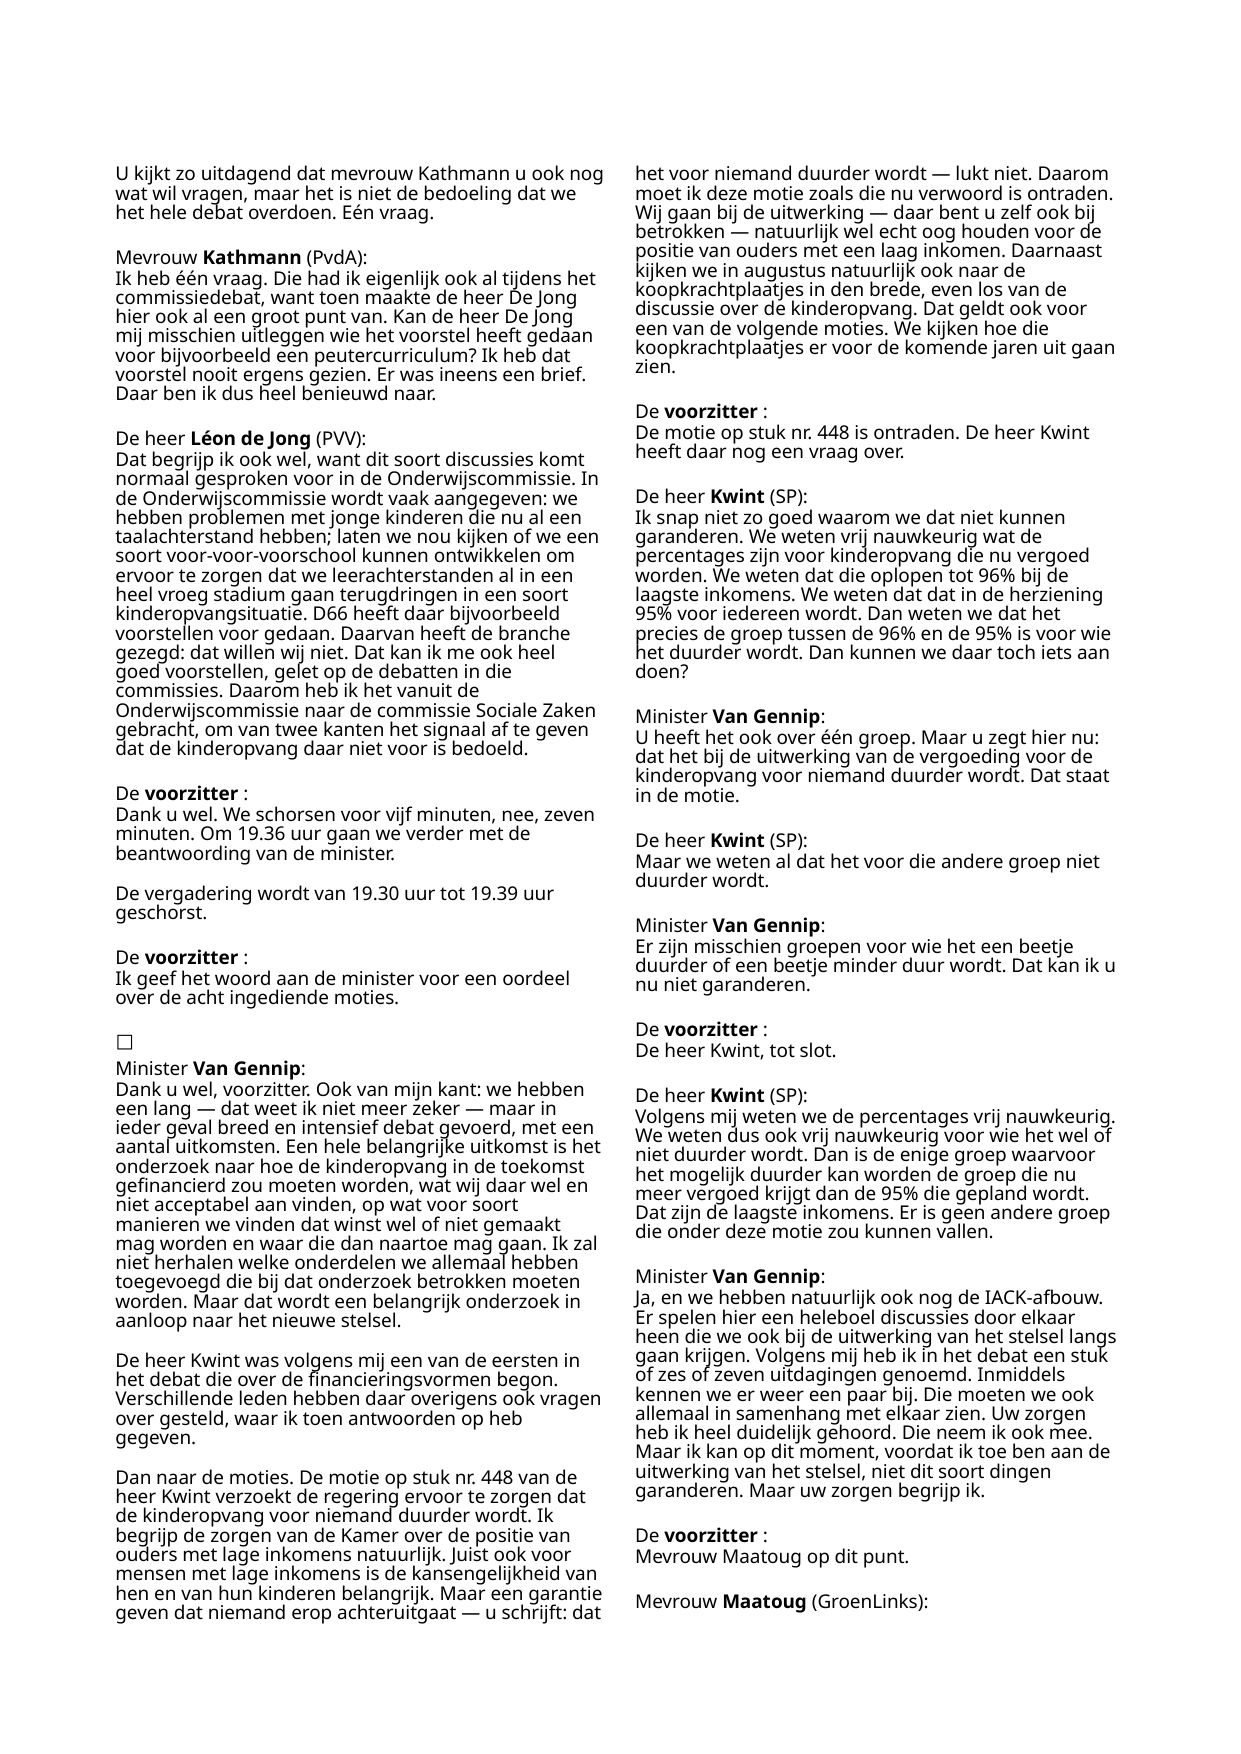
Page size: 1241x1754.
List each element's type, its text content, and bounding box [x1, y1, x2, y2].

text De heer Kwint (SP): [635, 827, 1125, 853]
text De heer Kwint, tot slot. [635, 1042, 1125, 1061]
text De voorzitter : [635, 398, 1125, 424]
text Maar we weten al dat het voor die andere groep niet duurder wordt. [635, 853, 1125, 891]
text Mevrouw Maatoug (GroenLinks): [635, 1588, 1125, 1614]
text Dan naar de moties. De motie op stuk nr. 448 van de heer Kwint verzoekt de regering ervoor te zorgen dat de kinderopvang voor niemand duurder wordt. Ik begrijp de zorgen van de Kamer over de positie van ouders met lage inkomens natuurlijk. Juist ook voor mensen met lage inkomens is de kansengelijkheid van hen en van hun kinderen belangrijk. Maar een garantie geven dat niemand erop achteruitgaat — u schrijft: dat [115, 1469, 605, 1623]
text U heeft het ook over één groep. Maar u zegt hier nu: dat het bij de uitwerking van de vergoeding voor de kinderopvang voor niemand duurder wordt. Dat staat in de motie. [635, 729, 1125, 806]
text De motie op stuk nr. 448 is ontraden. De heer Kwint heeft daar nog een vraag over. [635, 424, 1125, 462]
text De heer Kwint (SP): [635, 483, 1125, 509]
text Volgens mij weten we de percentages vrij nauwkeurig. We weten dus ook vrij nauwkeurig voor wie het wel of niet duurder wordt. Dan is de enige groep waarvoor het mogelijk duurder kan worden de groep die nu meer vergoed krijgt dan de 95% die gepland wordt. Dat zijn de laagste inkomens. Er is geen andere groep die onder deze motie zou kunnen vallen. [635, 1108, 1125, 1243]
text Mevrouw Kathmann (PvdA): [115, 244, 605, 270]
text Minister Van Gennip: [115, 1055, 605, 1081]
text Ik geef het woord aan de minister voor een oordeel over de acht ingediende moties. [115, 970, 605, 1008]
text het voor niemand duurder wordt — lukt niet. Daarom moet ik deze motie zoals die nu verwoord is ontraden. Wij gaan bij de uitwerking — daar bent u zelf ook bij betrokken — natuurlijk wel echt oog houden voor de positie van ouders met een laag inkomen. Daarnaast kijken we in augustus natuurlijk ook naar de koopkrachtplaatjes in den brede, even los van de discussie over de kinderopvang. Dat geldt ook voor een van de volgende moties. We kijken hoe die koopkrachtplaatjes er voor de komende jaren uit gaan zien. [635, 165, 1125, 377]
text De vergadering wordt van 19.30 uur tot 19.39 uur geschorst. [115, 885, 605, 923]
text De heer Kwint (SP): [635, 1082, 1125, 1108]
text De voorzitter : [115, 944, 605, 970]
text De heer Kwint was volgens mij een van de eersten in het debat die over de financieringsvormen begon. Verschillende leden hebben daar overigens ook vragen over gesteld, waar ik toen antwoorden op heb gegeven. [115, 1352, 605, 1448]
text Dank u wel. We schorsen voor vijf minuten, nee, zeven minuten. Om 19.36 uur gaan we verder met de beantwoording van de minister. [115, 806, 605, 864]
text Ja, en we hebben natuurlijk ook nog de IACK-afbouw. Er spelen hier een heleboel discussies door elkaar heen die we ook bij de uitwerking van het stelsel langs gaan krijgen. Volgens mij heb ik in het debat een stuk of zes of zeven uitdagingen genoemd. Inmiddels kennen we er weer een paar bij. Die moeten we ook allemaal in samenhang met elkaar zien. Uw zorgen heb ik heel duidelijk gehoord. Die neem ik ook mee. Maar ik kan op dit moment, voordat ik toe ben aan de uitwerking van het stelsel, niet dit soort dingen garanderen. Maar uw zorgen begrijp ik. [635, 1289, 1125, 1501]
text Dank u wel, voorzitter. Ook van mijn kant: we hebben een lang — dat weet ik niet meer zeker — maar in ieder geval breed en intensief debat gevoerd, met een aantal uitkomsten. Een hele belangrijke uitkomst is het onderzoek naar hoe de kinderopvang in de toekomst gefinancierd zou moeten worden, wat wij daar wel en niet acceptabel aan vinden, op wat voor soort manieren we vinden dat winst wel of niet gemaakt mag worden en waar die dan naartoe mag gaan. Ik zal niet herhalen welke onderdelen we allemaal hebben toegevoegd die bij dat onderzoek betrokken moeten worden. Maar dat wordt een belangrijk onderzoek in aanloop naar het nieuwe stelsel. [115, 1081, 605, 1331]
text Minister Van Gennip: [635, 703, 1125, 729]
text Minister Van Gennip: [635, 912, 1125, 938]
text Er zijn misschien groepen voor wie het een beetje duurder of een beetje minder duur wordt. Dat kan ik u nu niet garanderen. [635, 938, 1125, 996]
text De heer Léon de Jong (PVV): [115, 425, 605, 451]
text De voorzitter : [115, 780, 605, 806]
text De voorzitter : [635, 1016, 1125, 1042]
text Mevrouw Maatoug op dit punt. [635, 1548, 1125, 1567]
text Dat begrijp ik ook wel, want dit soort discussies komt normaal gesproken voor in de Onderwijscommissie. In de Onderwijscommissie wordt vaak aangegeven: we hebben problemen met jonge kinderen die nu al een taalachterstand hebben; laten we nou kijken of we een soort voor-voor-voorschool kunnen ontwikkelen om ervoor te zorgen dat we leerachterstanden al in een heel vroeg stadium gaan terugdringen in een soort kinderopvangsituatie. D66 heeft daar bijvoorbeeld voorstellen voor gedaan. Daarvan heeft de branche gezegd: dat willen wij niet. Dat kan ik me ook heel goed voorstellen, gelet op de debatten in die commissies. Daarom heb ik het vanuit de Onderwijscommissie naar de commissie Sociale Zaken gebracht, om van twee kanten het signaal af te geven dat de kinderopvang daar niet voor is bedoeld. [115, 451, 605, 759]
text Ik snap niet zo goed waarom we dat niet kunnen garanderen. We weten vrij nauwkeurig wat de percentages zijn voor kinderopvang die nu vergoed worden. We weten dat die oplopen tot 96% bij de laagste inkomens. We weten dat dat in de herziening 95% voor iedereen wordt. Dan weten we dat het precies de groep tussen de 96% en de 95% is voor wie het duurder wordt. Dan kunnen we daar toch iets aan doen? [635, 509, 1125, 682]
text U kijkt zo uitdagend dat mevrouw Kathmann u ook nog wat wil vragen, maar het is niet de bedoeling dat we het hele debat overdoen. Eén vraag. [115, 165, 605, 223]
text Minister Van Gennip: [635, 1264, 1125, 1289]
text Ik heb één vraag. Die had ik eigenlijk ook al tijdens het commissiedebat, want toen maakte de heer De Jong hier ook al een groot punt van. Kan de heer De Jong mij misschien uitleggen wie het voorstel heeft gedaan voor bijvoorbeeld een peutercurriculum? Ik heb dat voorstel nooit ergens gezien. Er was ineens een brief. Daar ben ik dus heel benieuwd naar. [115, 270, 605, 404]
text ⬜ [115, 1029, 605, 1055]
text De voorzitter : [635, 1522, 1125, 1548]
